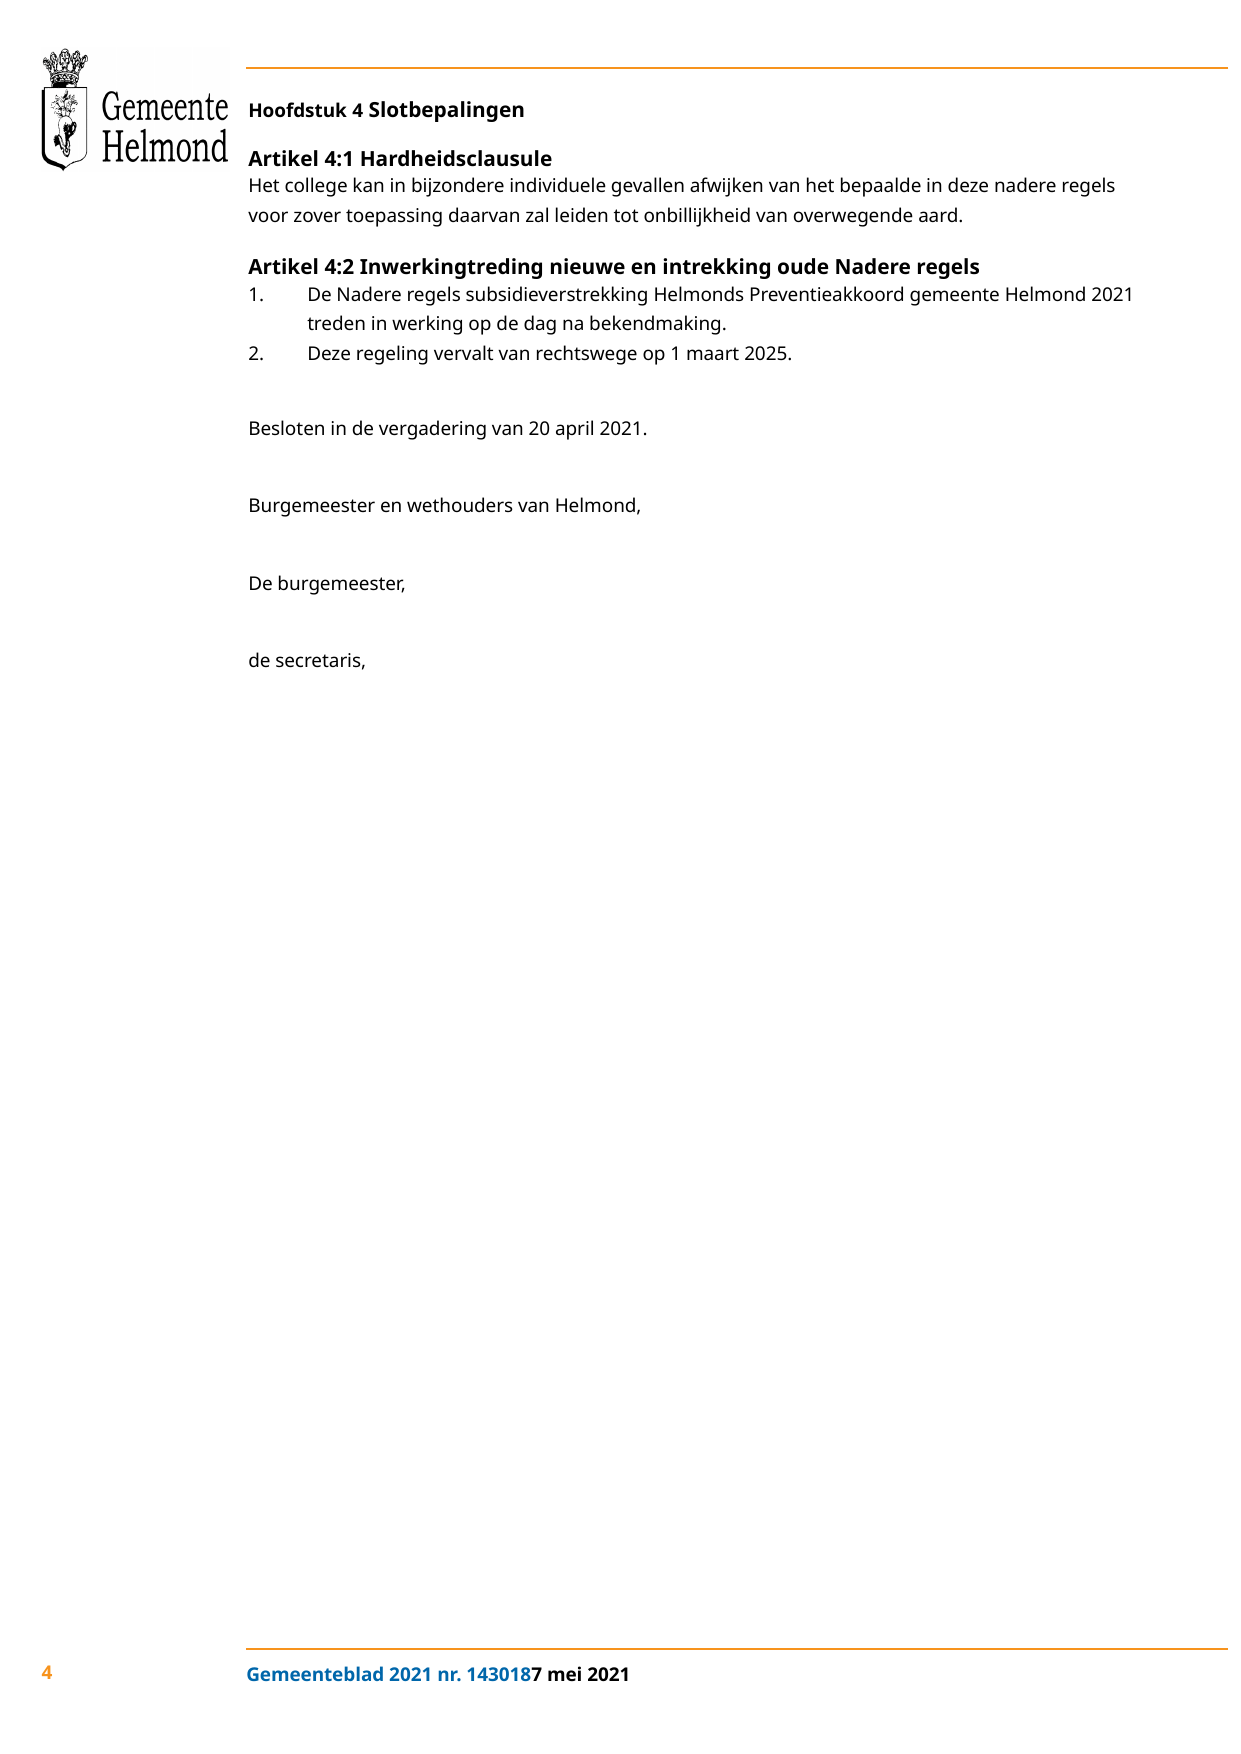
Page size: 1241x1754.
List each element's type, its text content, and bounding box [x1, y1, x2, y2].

list De Nadere regels subsidieverstrekking Helmonds Preventieakkoord gemeente Helmond 2021 treden in werking op de dag na bekendmaking. [248, 281, 1152, 336]
text De burgemeester, [248, 570, 1152, 595]
picture [41, 47, 231, 172]
text Artikel 4:2 Inwerkingtreding nieuwe en intrekking oude Nadere regels [248, 252, 1152, 281]
text Besloten in de vergadering van 20 april 2021. [248, 415, 1152, 441]
text Burgemeester en wethouders van Helmond, [248, 492, 1152, 518]
text Hoofdstuk 4 Slotbepalingen [248, 95, 1152, 123]
text Het college kan in bijzondere individuele gevallen afwijken van het bepaalde in deze nadere regels voor zover toepassing daarvan zal leiden tot onbillijkheid van overwegende aard. [248, 172, 1152, 228]
text de secretaris, [248, 647, 1152, 673]
text Artikel 4:1 Hardheidsclausule [248, 144, 1152, 172]
list Deze regeling vervalt van rechtswege op 1 maart 2025. [248, 340, 1152, 366]
